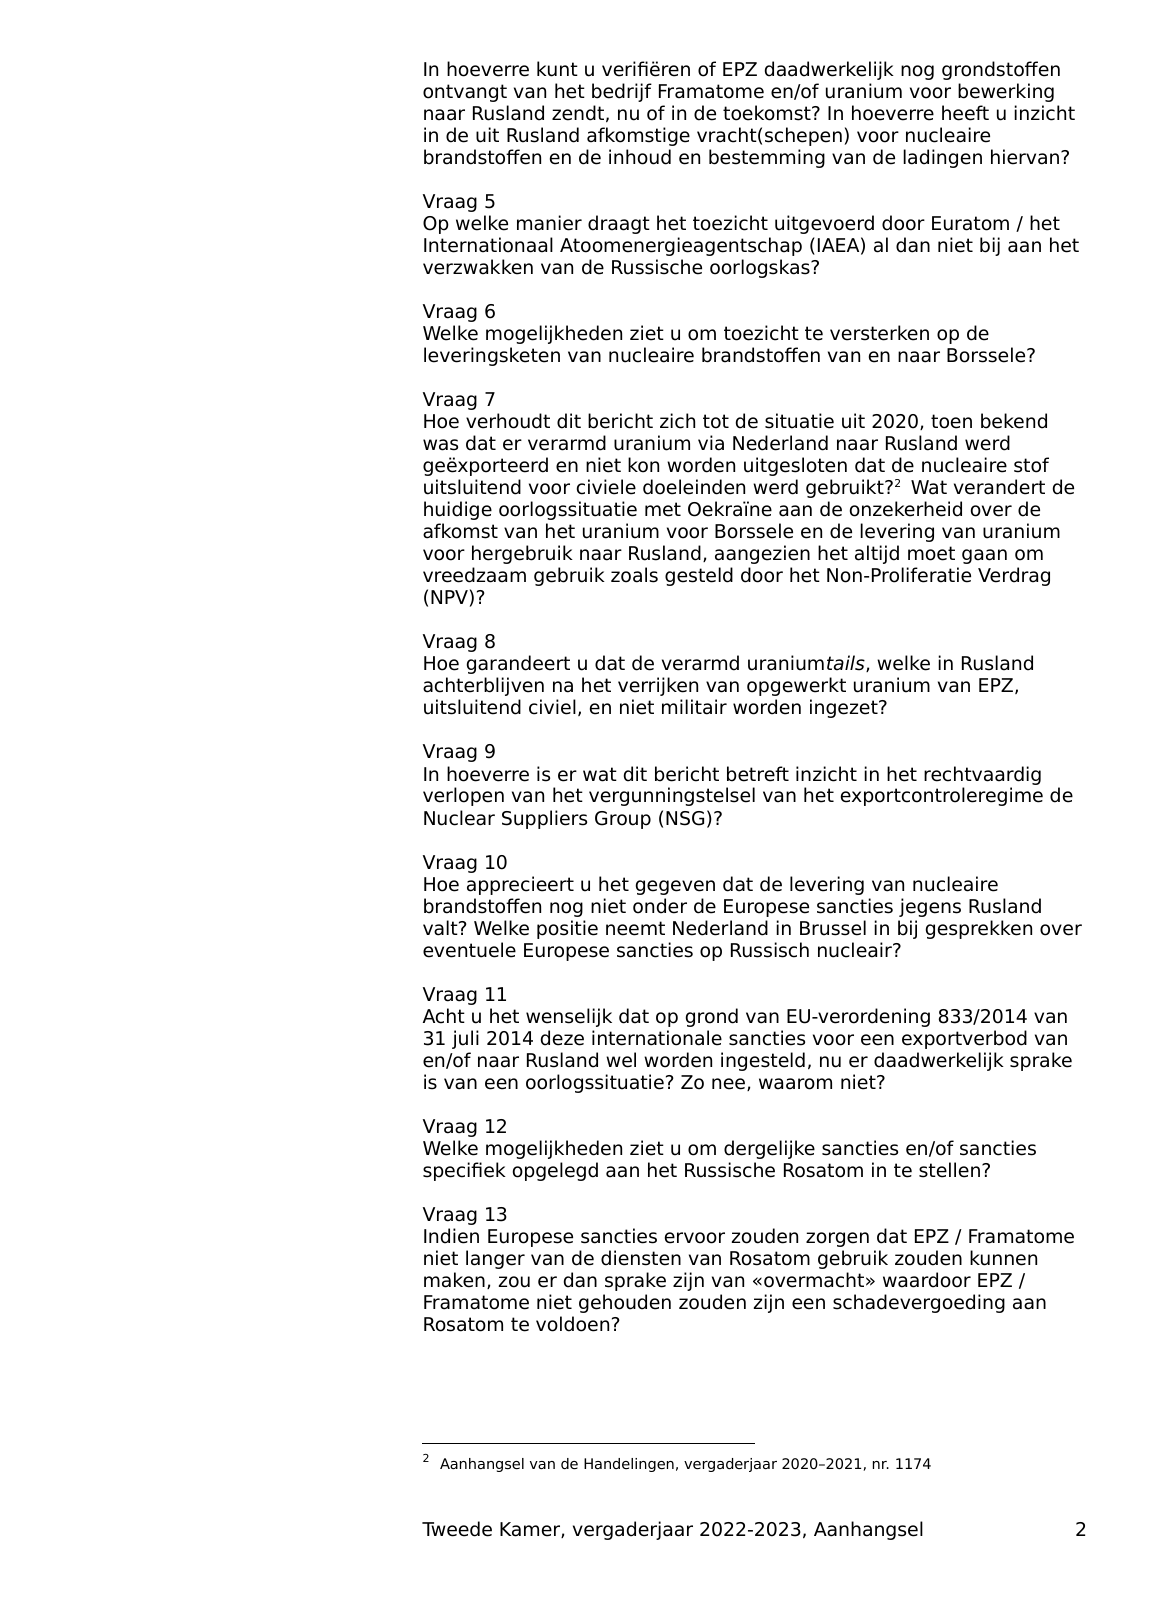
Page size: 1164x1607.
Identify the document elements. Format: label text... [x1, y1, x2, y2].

text Vraag 8 [422, 631, 1087, 653]
text Vraag 12 [422, 1116, 1087, 1138]
text Vraag 5 [422, 191, 1087, 213]
text Indien Europese sancties ervoor zouden zorgen dat EPZ / Framatome niet langer van de diensten van Rosatom gebruik zouden kunnen maken, zou er dan sprake zijn van «overmacht» waardoor EPZ / Framatome niet gehouden zouden zijn een schadevergoeding aan Rosatom te voldoen? [422, 1226, 1087, 1336]
text Op welke manier draagt het toezicht uitgevoerd door Euratom / het Internationaal Atoomenergieagentschap (IAEA) al dan niet bij aan het verzwakken van de Russische oorlogskas? [422, 213, 1087, 279]
text Vraag 6 [422, 301, 1087, 323]
text In hoeverre kunt u verifiëren of EPZ daadwerkelijk nog grondstoffen ontvangt van het bedrijf Framatome en/of uranium voor bewerking naar Rusland zendt, nu of in de toekomst? In hoeverre heeft u inzicht in de uit Rusland afkomstige vracht(schepen) voor nucleaire brandstoffen en de inhoud en bestemming van de ladingen hiervan? [422, 59, 1087, 169]
text In hoeverre is er wat dit bericht betreft inzicht in het rechtvaardig verlopen van het vergunningstelsel van het exportcontroleregime de Nuclear Suppliers Group (NSG)? [422, 763, 1087, 829]
text Vraag 9 [422, 741, 1087, 763]
text Vraag 11 [422, 984, 1087, 1006]
text Welke mogelijkheden ziet u om toezicht te versterken op de leveringsketen van nucleaire brandstoffen van en naar Borssele? [422, 323, 1087, 367]
text Hoe garandeert u dat de verarmd uraniumtails, welke in Rusland achterblijven na het verrijken van opgewerkt uranium van EPZ, uitsluitend civiel, en niet militair worden ingezet? [422, 653, 1087, 719]
text Hoe verhoudt dit bericht zich tot de situatie uit 2020, toen bekend was dat er verarmd uranium via Nederland naar Rusland werd geëxporteerd en niet kon worden uitgesloten dat de nucleaire stof uitsluitend voor civiele doeleinden werd gebruikt? Wat verandert de huidige oorlogssituatie met Oekraïne aan de onzekerheid over de afkomst van het uranium voor Borssele en de levering van uranium voor hergebruik naar Rusland, aangezien het altijd moet gaan om vreedzaam gebruik zoals gesteld door het Non-Proliferatie Verdrag (NPV)? [422, 411, 1087, 609]
text Vraag 7 [422, 389, 1087, 411]
text Vraag 13 [422, 1204, 1087, 1226]
text Vraag 10 [422, 852, 1087, 873]
text Acht u het wenselijk dat op grond van EU-verordening 833/2014 van 31 juli 2014 deze internationale sancties voor een exportverbod van en/of naar Rusland wel worden ingesteld, nu er daadwerkelijk sprake is van een oorlogssituatie? Zo nee, waarom niet? [422, 1006, 1087, 1093]
text Welke mogelijkheden ziet u om dergelijke sancties en/of sancties specifiek opgelegd aan het Russische Rosatom in te stellen? [422, 1138, 1087, 1182]
text Hoe apprecieert u het gegeven dat de levering van nucleaire brandstoffen nog niet onder de Europese sancties jegens Rusland valt? Welke positie neemt Nederland in Brussel in bij gesprekken over eventuele Europese sancties op Russisch nucleair? [422, 873, 1087, 961]
text Aanhangsel van de Handelingen, vergaderjaar 2020–2021, nr. 1174 [422, 1452, 1087, 1474]
